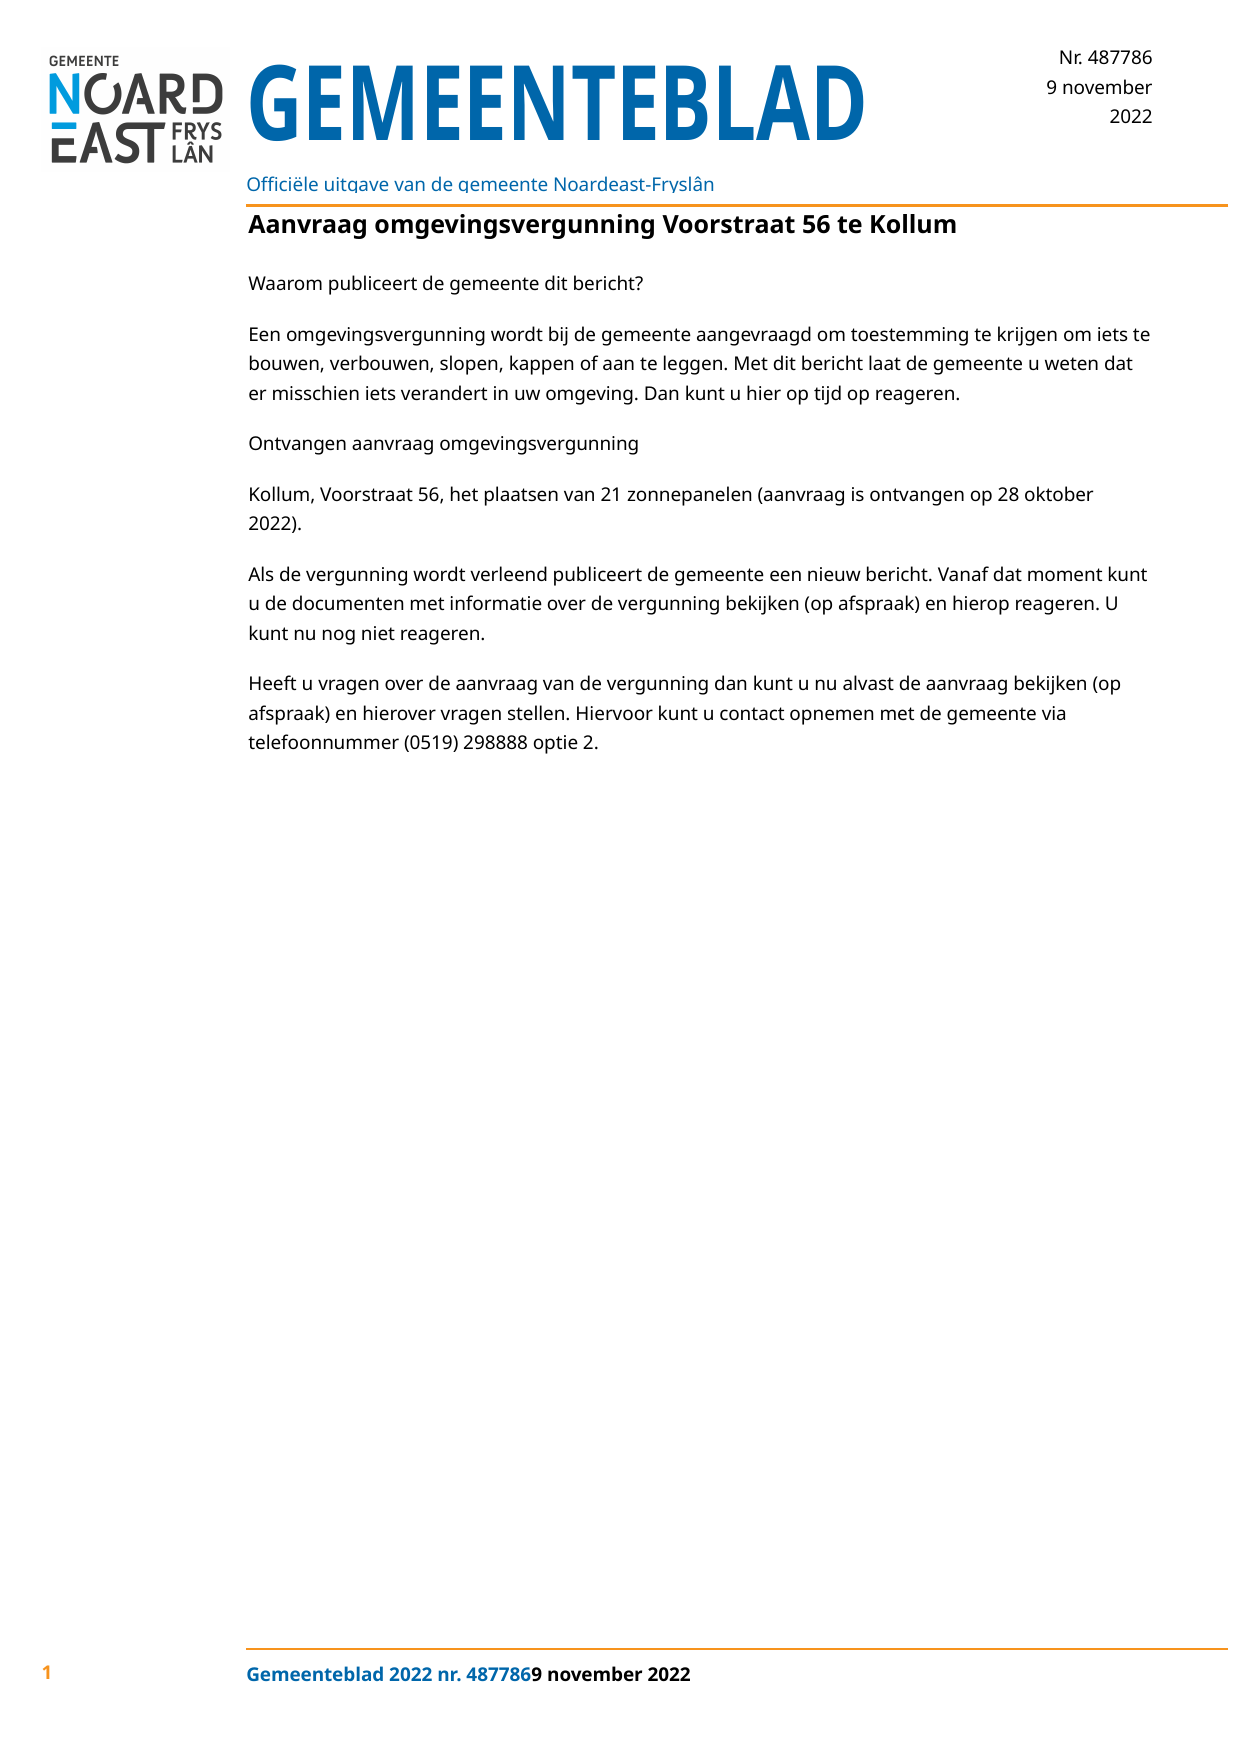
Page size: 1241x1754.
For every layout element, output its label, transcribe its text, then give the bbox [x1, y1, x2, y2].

text Kollum, Voorstraat 56, het plaatsen van 21 zonnepanelen (aanvraag is ontvangen op 28 oktober 2022). [248, 481, 1152, 536]
picture [41, 47, 231, 172]
text Heeft u vragen over de aanvraag van de vergunning dan kunt u nu alvast de aanvraag bekijken (op afspraak) en hierover vragen stellen. Hiervoor kunt u contact opnemen met de gemeente via telefoonnummer (0519) 298888 optie 2. [248, 670, 1152, 755]
text Een omgevingsvergunning wordt bij de gemeente aangevraagd om toestemming te krijgen om iets te bouwen, verbouwen, slopen, kappen of aan te leggen. Met dit bericht laat de gemeente u weten dat er misschien iets verandert in uw omgeving. Dan kunt u hier op tijd op reageren. [248, 321, 1152, 406]
text Waarom publiceert de gemeente dit bericht? [248, 270, 1152, 296]
text Ontvangen aanvraag omgevingsvergunning [248, 430, 1152, 456]
text Als de vergunning wordt verleend publiceert de gemeente een nieuw bericht. Vanaf dat moment kunt u de documenten met informatie over de vergunning bekijken (op afspraak) en hierop reageren. U kunt nu nog niet reageren. [248, 561, 1152, 646]
text Aanvraag omgevingsvergunning Voorstraat 56 te Kollum [248, 207, 1152, 241]
